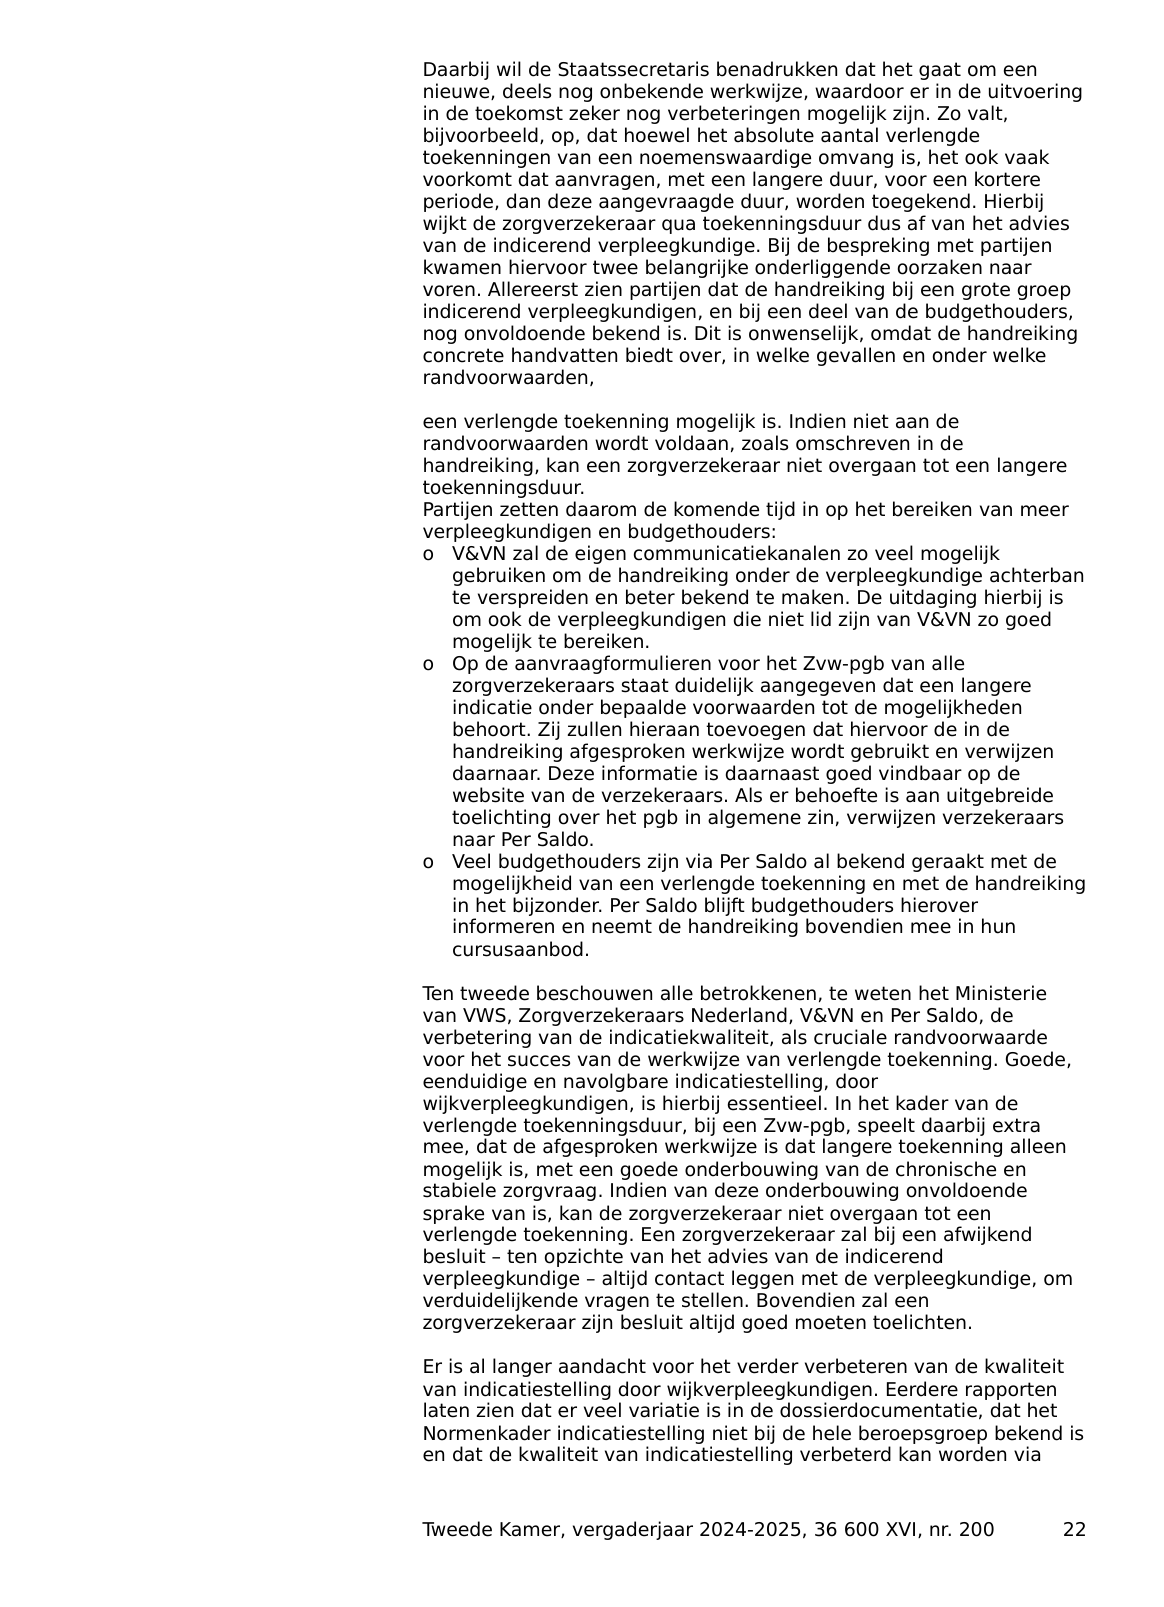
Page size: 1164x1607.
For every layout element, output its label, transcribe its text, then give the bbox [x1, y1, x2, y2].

text Partijen zetten daarom de komende tijd in op het bereiken van meer verpleegkundigen en budgethouders: [422, 499, 1087, 543]
text Ten tweede beschouwen alle betrokkenen, te weten het Ministerie van VWS, Zorgverzekeraars Nederland, V&VN en Per Saldo, de verbetering van de indicatiekwaliteit, als cruciale randvoorwaarde voor het succes van de werkwijze van verlengde toekenning. Goede, eenduidige en navolgbare indicatiestelling, door wijkverpleegkundigen, is hierbij essentieel. In het kader van de verlengde toekenningsduur, bij een Zvw-pgb, speelt daarbij extra mee, dat de afgesproken werkwijze is dat langere toekenning alleen mogelijk is, met een goede onderbouwing van de chronische en stabiele zorgvraag. Indien van deze onderbouwing onvoldoende sprake van is, kan de zorgverzekeraar niet overgaan tot een verlengde toekenning. Een zorgverzekeraar zal bij een afwijkend besluit – ten opzichte van het advies van de indicerend verpleegkundige – altijd contact leggen met de verpleegkundige, om verduidelijkende vragen te stellen. Bovendien zal een zorgverzekeraar zijn besluit altijd goed moeten toelichten. [422, 983, 1087, 1334]
text Er is al langer aandacht voor het verder verbeteren van de kwaliteit van indicatiestelling door wijkverpleegkundigen. Eerdere rapporten laten zien dat er veel variatie is in de dossierdocumentatie, dat het Normenkader indicatiestelling niet bij de hele beroepsgroep bekend is en dat de kwaliteit van indicatiestelling verbeterd kan worden via [422, 1356, 1087, 1466]
text o Op de aanvraagformulieren voor het Zvw-pgb van alle zorgverzekeraars staat duidelijk aangegeven dat een langere indicatie onder bepaalde voorwaarden tot de mogelijkheden behoort. Zij zullen hieraan toevoegen dat hiervoor de in de handreiking afgesproken werkwijze wordt gebruikt en verwijzen daarnaar. Deze informatie is daarnaast goed vindbaar op de website van de verzekeraars. Als er behoefte is aan uitgebreide toelichting over het pgb in algemene zin, verwijzen verzekeraars naar Per Saldo. [422, 653, 1087, 851]
text o Veel budgethouders zijn via Per Saldo al bekend geraakt met de mogelijkheid van een verlengde toekenning en met de handreiking in het bijzonder. Per Saldo blijft budgethouders hierover informeren en neemt de handreiking bovendien mee in hun cursusaanbod. [422, 851, 1087, 960]
text een verlengde toekenning mogelijk is. Indien niet aan de randvoorwaarden wordt voldaan, zoals omschreven in de handreiking, kan een zorgverzekeraar niet overgaan tot een langere toekenningsduur. [422, 411, 1087, 499]
text o V&VN zal de eigen communicatiekanalen zo veel mogelijk gebruiken om de handreiking onder de verpleegkundige achterban te verspreiden en beter bekend te maken. De uitdaging hierbij is om ook de verpleegkundigen die niet lid zijn van V&VN zo goed mogelijk te bereiken. [422, 543, 1087, 653]
text Daarbij wil de Staatssecretaris benadrukken dat het gaat om een nieuwe, deels nog onbekende werkwijze, waardoor er in de uitvoering in de toekomst zeker nog verbeteringen mogelijk zijn. Zo valt, bijvoorbeeld, op, dat hoewel het absolute aantal verlengde toekenningen van een noemenswaardige omvang is, het ook vaak voorkomt dat aanvragen, met een langere duur, voor een kortere periode, dan deze aangevraagde duur, worden toegekend. Hierbij wijkt de zorgverzekeraar qua toekenningsduur dus af van het advies van de indicerend verpleegkundige. Bij de bespreking met partijen kwamen hiervoor twee belangrijke onderliggende oorzaken naar voren. Allereerst zien partijen dat de handreiking bij een grote groep indicerend verpleegkundigen, en bij een deel van de budgethouders, nog onvoldoende bekend is. Dit is onwenselijk, omdat de handreiking concrete handvatten biedt over, in welke gevallen en onder welke randvoorwaarden, [422, 59, 1087, 389]
